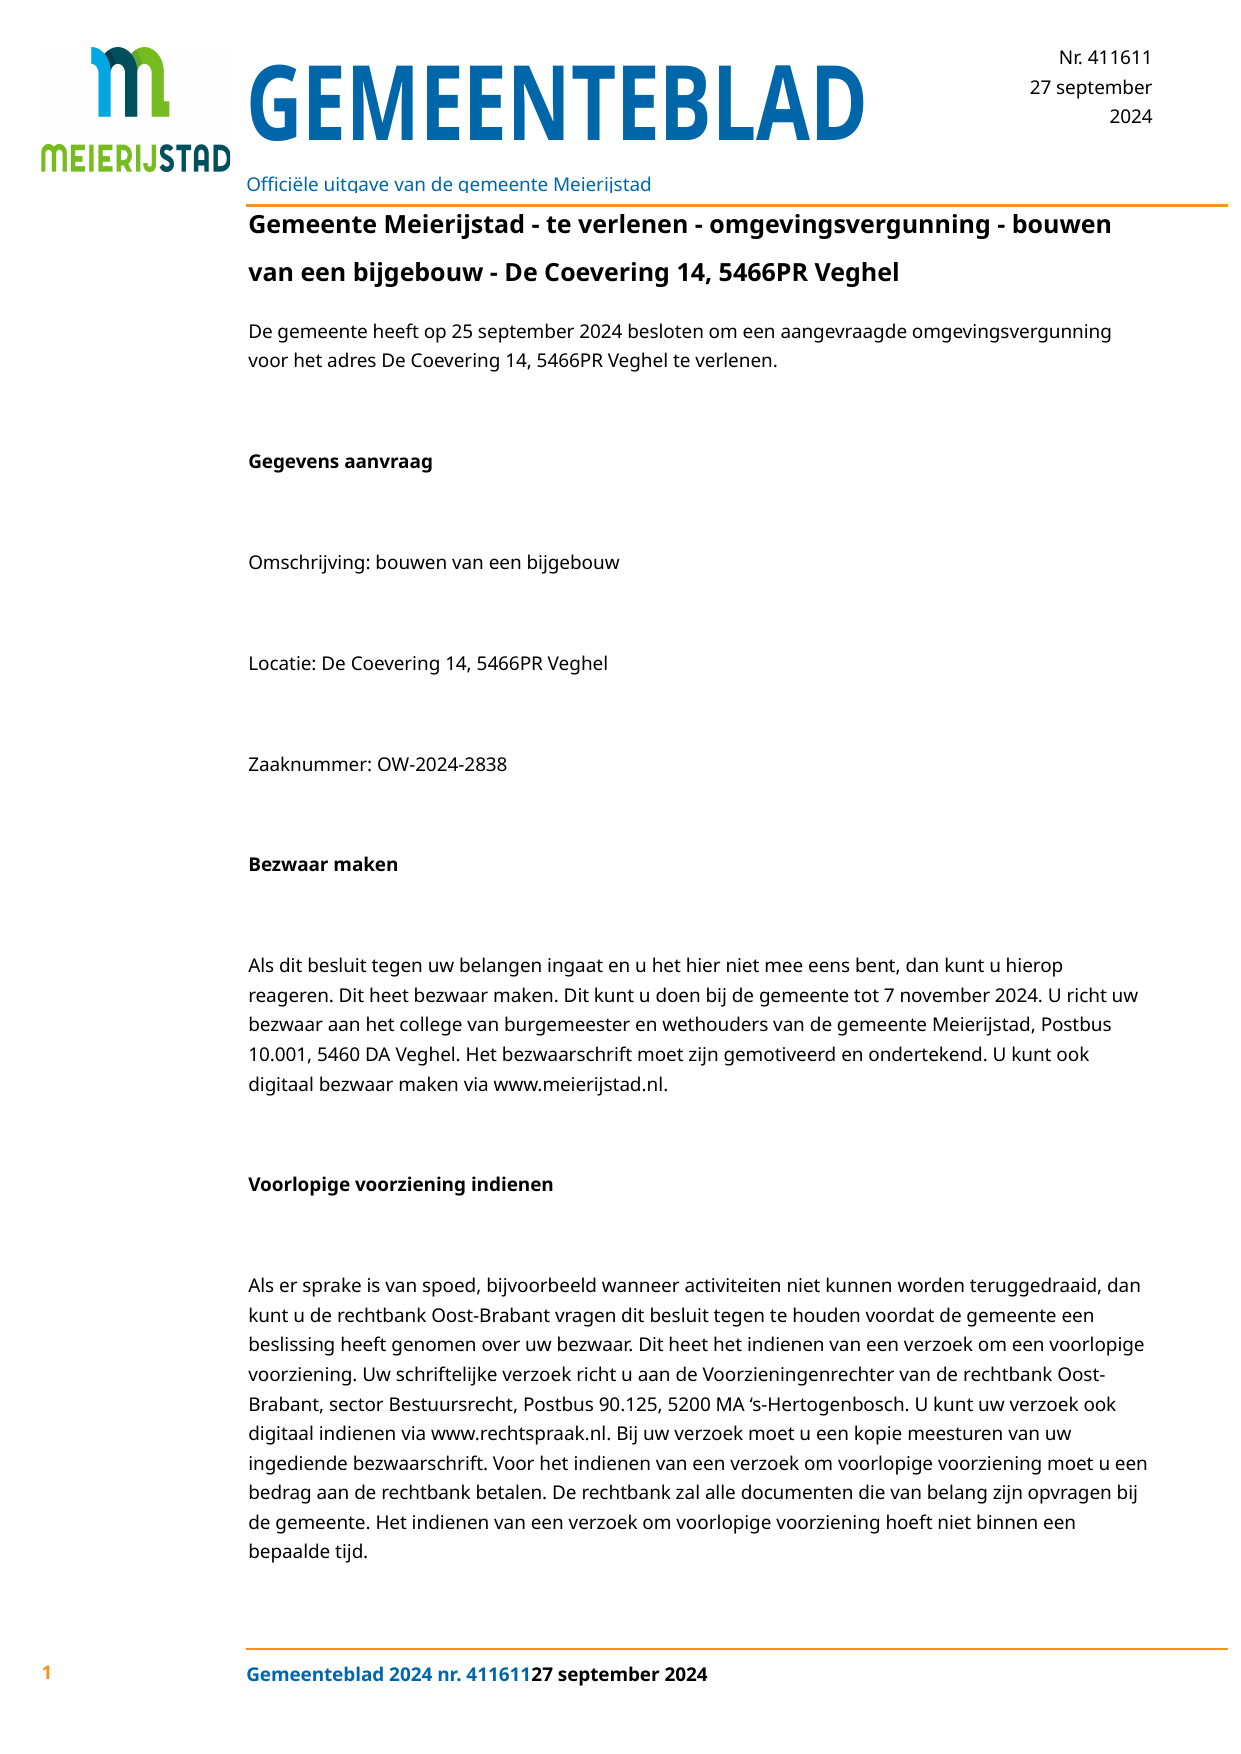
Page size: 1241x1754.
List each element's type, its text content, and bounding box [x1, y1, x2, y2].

text Gegevens aanvraag [248, 448, 1152, 474]
text Bezwaar maken [248, 852, 1152, 877]
text Locatie: De Coevering 14, 5466PR Veghel [248, 650, 1152, 676]
text Zaaknummer: OW-2024-2838 [248, 751, 1152, 777]
text Gemeente Meierijstad - te verlenen - omgevingsvergunning - bouwen van een bijgebouw - De Coevering 14, 5466PR Veghel [248, 207, 1152, 288]
text Voorlopige voorziening indienen [248, 1172, 1152, 1197]
text De gemeente heeft op 25 september 2024 besloten om een aangevraagde omgevingsvergunning voor het adres De Coevering 14, 5466PR Veghel te verlenen. [248, 318, 1152, 373]
text Als er sprake is van spoed, bijvoorbeeld wanneer activiteiten niet kunnen worden teruggedraaid, dan kunt u de rechtbank Oost-Brabant vragen dit besluit tegen te houden voordat de gemeente een beslissing heeft genomen over uw bezwaar. Dit heet het indienen van een verzoek om een voorlopige voorziening. Uw schriftelijke verzoek richt u aan de Voorzieningenrechter van de rechtbank Oost-Brabant, sector Bestuursrecht, Postbus 90.125, 5200 MA ‘s-Hertogenbosch. U kunt uw verzoek ook digitaal indienen via www.rechtspraak.nl. Bij uw verzoek moet u een kopie meesturen van uw ingediende bezwaarschrift. Voor het indienen van een verzoek om voorlopige voorziening moet u een bedrag aan de rechtbank betalen. De rechtbank zal alle documenten die van belang zijn opvragen bij de gemeente. Het indienen van een verzoek om voorlopige voorziening hoeft niet binnen een bepaalde tijd. [248, 1272, 1152, 1564]
text Omschrijving: bouwen van een bijgebouw [248, 549, 1152, 575]
picture [41, 47, 231, 172]
text Als dit besluit tegen uw belangen ingaat en u het hier niet mee eens bent, dan kunt u hierop reageren. Dit heet bezwaar maken. Dit kunt u doen bij de gemeente tot 7 november 2024. U richt uw bezwaar aan het college van burgemeester en wethouders van de gemeente Meierijstad, Postbus 10.001, 5460 DA Veghel. Het bezwaarschrift moet zijn gemotiveerd en ondertekend. U kunt ook digitaal bezwaar maken via www.meierijstad.nl. [248, 952, 1152, 1097]
